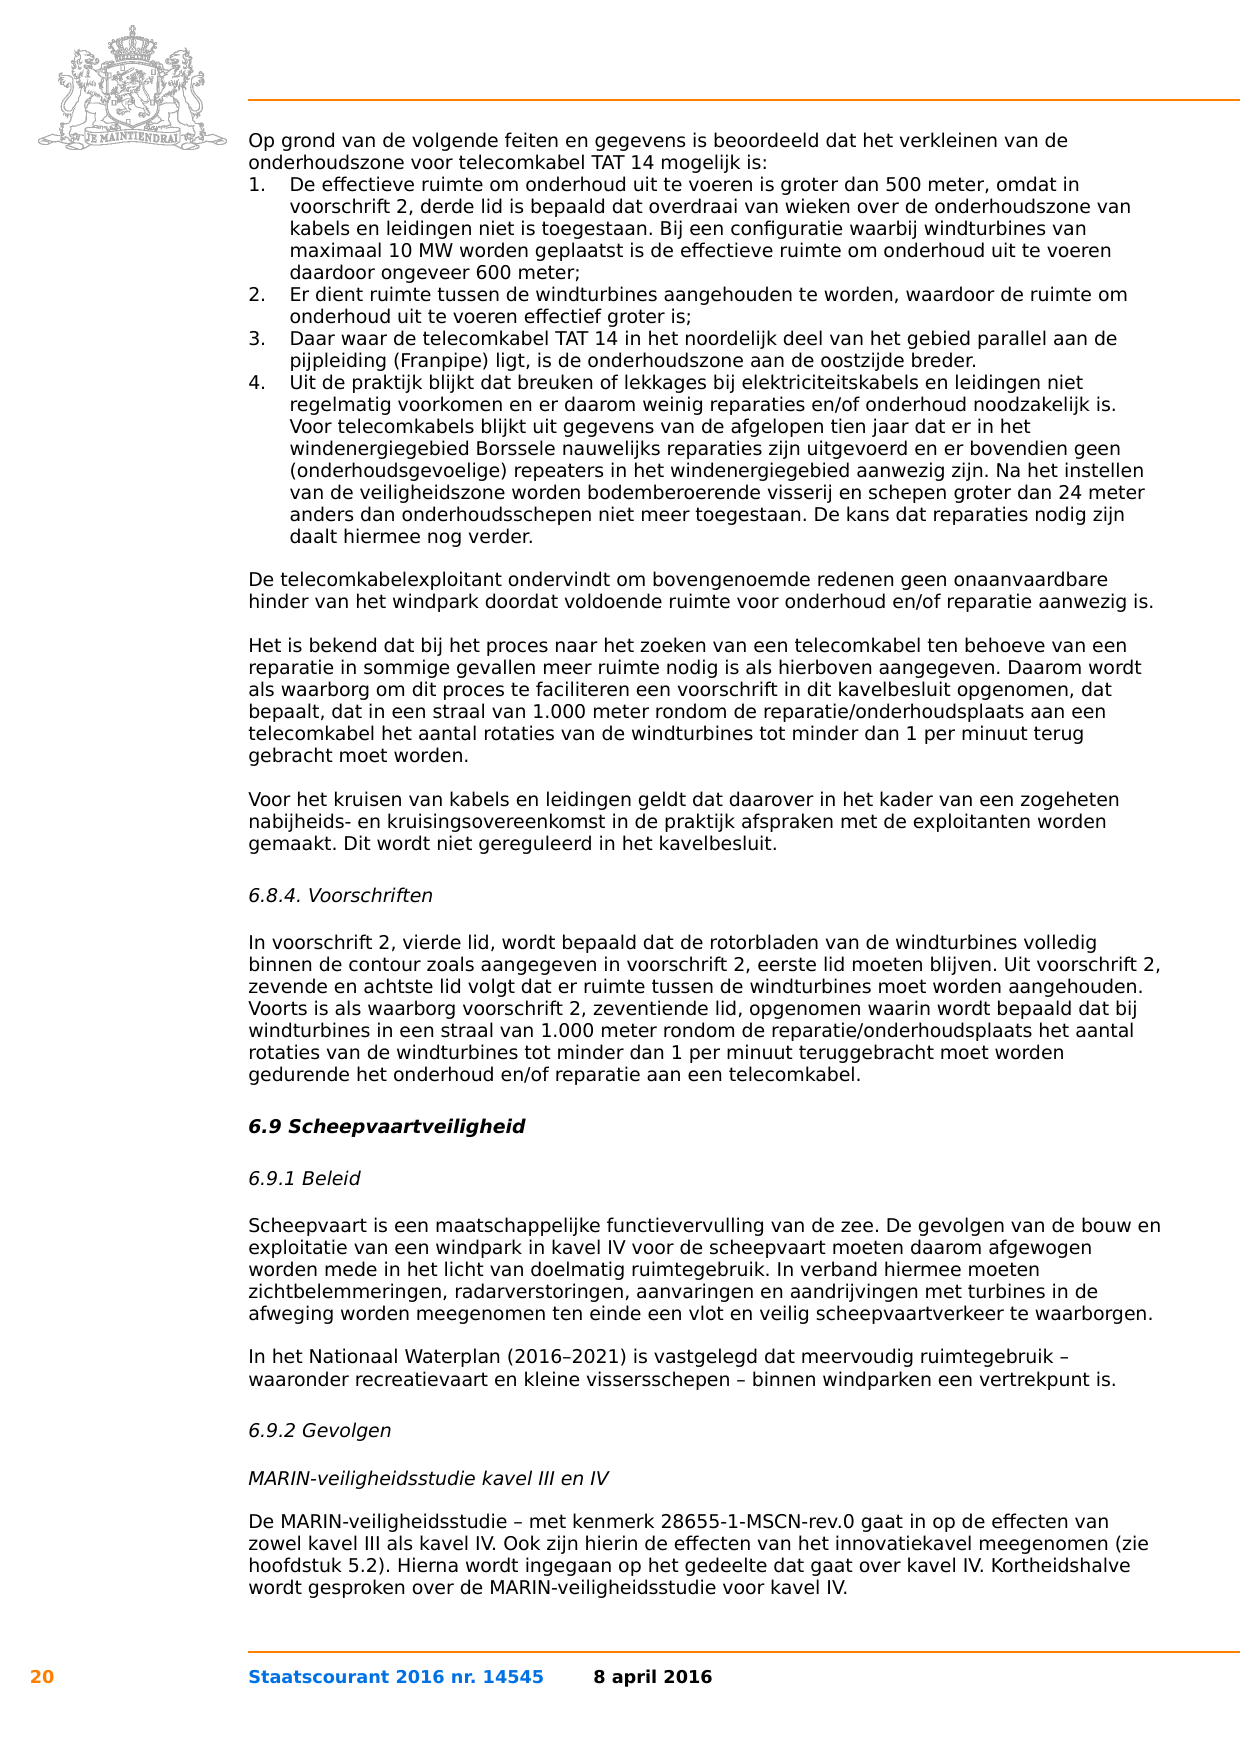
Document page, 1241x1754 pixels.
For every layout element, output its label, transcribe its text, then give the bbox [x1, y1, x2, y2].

text In het Nationaal Waterplan (2016–2021) is vastgelegd dat meervoudig ruimtegebruik – waaronder recreatievaart en kleine vissersschepen – binnen windparken een vertrekpunt is. [248, 1346, 1163, 1390]
text 4. Uit de praktijk blijkt dat breuken of lekkages bij elektriciteitskabels en leidingen niet regelmatig voorkomen en er daarom weinig reparaties en/of onderhoud noodzakelijk is. Voor telecomkabels blijkt uit gegevens van de afgelopen tien jaar dat er in het windenergiegebied Borssele nauwelijks reparaties zijn uitgevoerd en er bovendien geen (onderhoudsgevoelige) repeaters in het windenergiegebied aanwezig zijn. Na het instellen van de veiligheidszone worden bodemberoerende visserij en schepen groter dan 24 meter anders dan onderhoudsschepen niet meer toegestaan. De kans dat reparaties nodig zijn daalt hiermee nog verder. [248, 372, 1163, 547]
subtitle 6.8.4. Voorschriften [248, 885, 1163, 907]
text Voor het kruisen van kabels en leidingen geldt dat daarover in het kader van een zogeheten nabijheids- en kruisingsovereenkomst in de praktijk afspraken met de exploitanten worden gemaakt. Dit wordt niet gereguleerd in het kavelbesluit. [248, 789, 1163, 855]
text In voorschrift 2, vierde lid, wordt bepaald dat de rotorbladen van de windturbines volledig binnen de contour zoals aangegeven in voorschrift 2, eerste lid moeten blijven. Uit voorschrift 2, zevende en achtste lid volgt dat er ruimte tussen de windturbines moet worden aangehouden. Voorts is als waarborg voorschrift 2, zeventiende lid, opgenomen waarin wordt bepaald dat bij windturbines in een straal van 1.000 meter rondom de reparatie/onderhoudsplaats het aantal rotaties van de windturbines tot minder dan 1 per minuut teruggebracht moet worden gedurende het onderhoud en/of reparatie aan een telecomkabel. [248, 932, 1163, 1086]
text De MARIN-veiligheidsstudie – met kenmerk 28655-1-MSCN-rev.0 gaat in op de effecten van zowel kavel III als kavel IV. Ook zijn hierin de effecten van het innovatiekavel meegenomen (zie hoofdstuk 5.2). Hierna wordt ingegaan op het gedeelte dat gaat over kavel IV. Kortheidshalve wordt gesproken over de MARIN-veiligheidsstudie voor kavel IV. [248, 1511, 1163, 1599]
text De telecomkabelexploitant ondervindt om bovengenoemde redenen geen onaanvaardbare hinder van het windpark doordat voldoende ruimte voor onderhoud en/of reparatie aanwezig is. [248, 569, 1163, 613]
text Het is bekend dat bij het proces naar het zoeken van een telecomkabel ten behoeve van een reparatie in sommige gevallen meer ruimte nodig is als hierboven aangegeven. Daarom wordt als waarborg om dit proces te faciliteren een voorschrift in dit kavelbesluit opgenomen, dat bepaalt, dat in een straal van 1.000 meter rondom de reparatie/onderhoudsplaats aan een telecomkabel het aantal rotaties van de windturbines tot minder dan 1 per minuut terug gebracht moet worden. [248, 635, 1163, 767]
text Op grond van de volgende feiten en gegevens is beoordeeld dat het verkleinen van de onderhoudszone voor telecomkabel TAT 14 mogelijk is: [248, 130, 1163, 174]
text Scheepvaart is een maatschappelijke functievervulling van de zee. De gevolgen van de bouw en exploitatie van een windpark in kavel IV voor de scheepvaart moeten daarom afgewogen worden mede in het licht van doelmatig ruimtegebruik. In verband hiermee moeten zichtbelemmeringen, radarverstoringen, aanvaringen en aandrijvingen met turbines in de afweging worden meegenomen ten einde een vlot en veilig scheepvaartverkeer te waarborgen. [248, 1215, 1163, 1324]
text 2. Er dient ruimte tussen de windturbines aangehouden te worden, waardoor de ruimte om onderhoud uit te voeren effectief groter is; [248, 284, 1163, 328]
subtitle MARIN-veiligheidsstudie kavel III en IV [248, 1467, 1163, 1489]
subtitle 6.9 Scheepvaartveiligheid [248, 1116, 1163, 1138]
subtitle 6.9.2 Gevolgen [248, 1420, 1163, 1442]
subtitle 6.9.1 Beleid [248, 1168, 1163, 1190]
text 1. De effectieve ruimte om onderhoud uit te voeren is groter dan 500 meter, omdat in voorschrift 2, derde lid is bepaald dat overdraai van wieken over de onderhoudszone van kabels en leidingen niet is toegestaan. Bij een configuratie waarbij windturbines van maximaal 10 MW worden geplaatst is de effectieve ruimte om onderhoud uit te voeren daardoor ongeveer 600 meter; [248, 174, 1163, 284]
text 3. Daar waar de telecomkabel TAT 14 in het noordelijk deel van het gebied parallel aan de pijpleiding (Franpipe) ligt, is de onderhoudszone aan de oostzijde breder. [248, 328, 1163, 372]
picture [38, 25, 227, 150]
